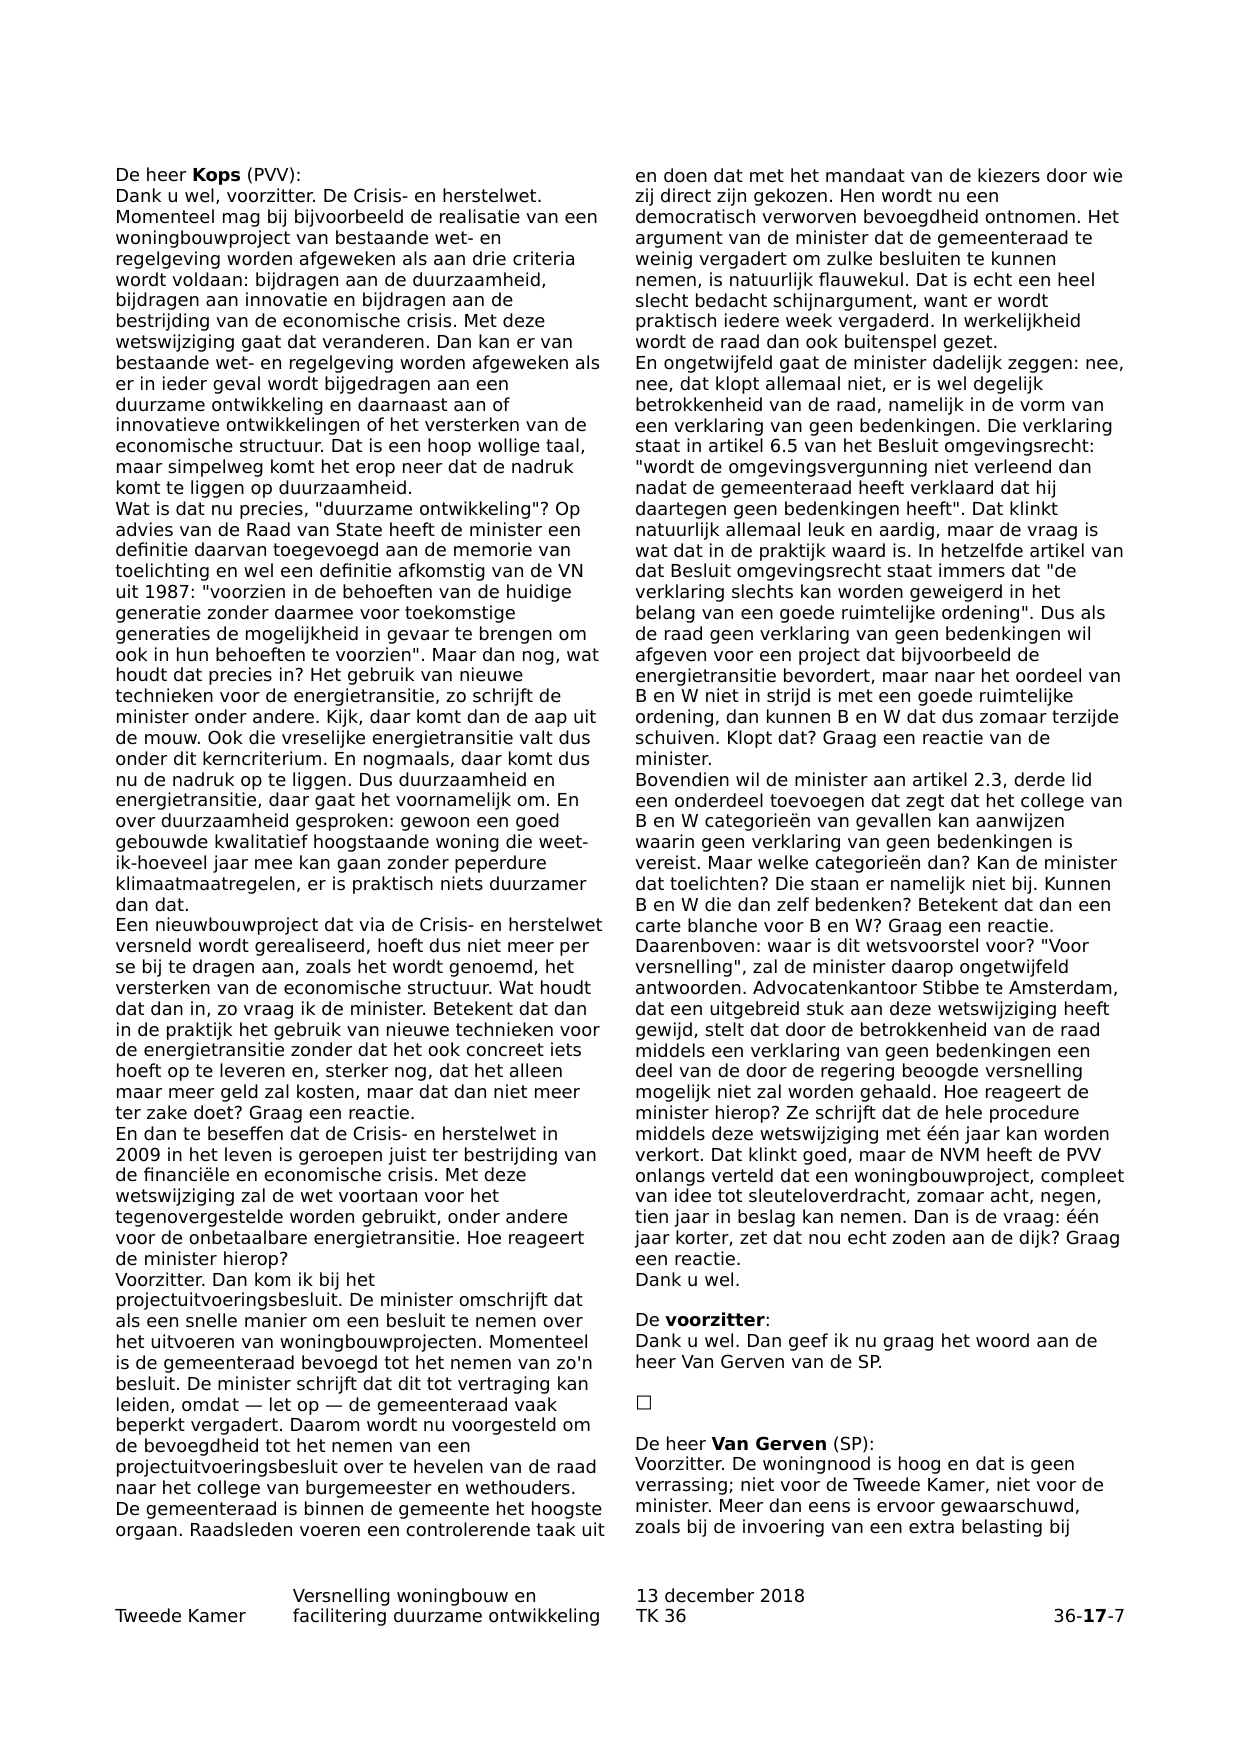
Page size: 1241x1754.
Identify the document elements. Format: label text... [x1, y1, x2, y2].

text Bovendien wil de minister aan artikel 2.3, derde lid een onderdeel toevoegen dat zegt dat het college van B en W categorieën van gevallen kan aanwijzen waarin geen verklaring van geen bedenkingen is vereist. Maar welke categorieën dan? Kan de minister dat toelichten? Die staan er namelijk niet bij. Kunnen B en W die dan zelf bedenken? Betekent dat dan een carte blanche voor B en W? Graag een reactie. [635, 769, 1125, 936]
text En ongetwijfeld gaat de minister dadelijk zeggen: nee, nee, dat klopt allemaal niet, er is wel degelijk betrokkenheid van de raad, namelijk in de vorm van een verklaring van geen bedenkingen. Die verklaring staat in artikel 6.5 van het Besluit omgevingsrecht: "wordt de omgevingsvergunning niet verleend dan nadat de gemeenteraad heeft verklaard dat hij daartegen geen bedenkingen heeft". Dat klinkt natuurlijk allemaal leuk en aardig, maar de vraag is wat dat in de praktijk waard is. In hetzelfde artikel van dat Besluit omgevingsrecht staat immers dat "de verklaring slechts kan worden geweigerd in het belang van een goede ruimtelijke ordening". Dus als de raad geen verklaring van geen bedenkingen wil afgeven voor een project dat bijvoorbeeld de energietransitie bevordert, maar naar het oordeel van B en W niet in strijd is met een goede ruimtelijke ordening, dan kunnen B en W dat dus zomaar terzijde schuiven. Klopt dat? Graag een reactie van de minister. [635, 353, 1125, 769]
text De voorzitter: [635, 1310, 1125, 1331]
text Een nieuwbouwproject dat via de Crisis- en herstelwet versneld wordt gerealiseerd, hoeft dus niet meer per se bij te dragen aan, zoals het wordt genoemd, het versterken van de economische structuur. Wat houdt dat dan in, zo vraag ik de minister. Betekent dat dan in de praktijk het gebruik van nieuwe technieken voor de energietransitie zonder dat het ook concreet iets hoeft op te leveren en, sterker nog, dat het alleen maar meer geld zal kosten, maar dat dan niet meer ter zake doet? Graag een reactie. [115, 915, 605, 1123]
text Wat is dat nu precies, "duurzame ontwikkeling"? Op advies van de Raad van State heeft de minister een definitie daarvan toegevoegd aan de memorie van toelichting en wel een definitie afkomstig van de VN uit 1987: "voorzien in de behoeften van de huidige generatie zonder daarmee voor toekomstige generaties de mogelijkheid in gevaar te brengen om ook in hun behoeften te voorzien". Maar dan nog, wat houdt dat precies in? Het gebruik van nieuwe technieken voor de energietransitie, zo schrijft de minister onder andere. Kijk, daar komt dan de aap uit de mouw. Ook die vreselijke energietransitie valt dus onder dit kerncriterium. En nogmaals, daar komt dus nu de nadruk op te liggen. Dus duurzaamheid en energietransitie, daar gaat het voornamelijk om. En over duurzaamheid gesproken: gewoon een goed gebouwde kwalitatief hoogstaande woning die weet-ik-hoeveel jaar mee kan gaan zonder peperdure klimaatmaatregelen, er is praktisch niets duurzamer dan dat. [115, 498, 605, 915]
text Dank u wel. [635, 1269, 1125, 1290]
text Voorzitter. De woningnood is hoog en dat is geen verrassing; niet voor de Tweede Kamer, niet voor de minister. Meer dan eens is ervoor gewaarschuwd, zoals bij de invoering van een extra belasting bij [635, 1454, 1125, 1537]
text ⬜ [635, 1393, 1125, 1413]
text De heer Kops (PVV): [115, 165, 605, 186]
text En dan te beseffen dat de Crisis- en herstelwet in 2009 in het leven is geroepen juist ter bestrijding van de financiële en economische crisis. Met deze wetswijziging zal de wet voortaan voor het tegenovergestelde worden gebruikt, onder andere voor de onbetaalbare energietransitie. Hoe reageert de minister hierop? [115, 1123, 605, 1269]
text Dank u wel, voorzitter. De Crisis- en herstelwet. Momenteel mag bij bijvoorbeeld de realisatie van een woningbouwproject van bestaande wet- en regelgeving worden afgeweken als aan drie criteria wordt voldaan: bijdragen aan de duurzaamheid, bijdragen aan innovatie en bijdragen aan de bestrijding van de economische crisis. Met deze wetswijziging gaat dat veranderen. Dan kan er van bestaande wet- en regelgeving worden afgeweken als er in ieder geval wordt bijgedragen aan een duurzame ontwikkeling en daarnaast aan of innovatieve ontwikkelingen of het versterken van de economische structuur. Dat is een hoop wollige taal, maar simpelweg komt het erop neer dat de nadruk komt te liggen op duurzaamheid. [115, 186, 605, 498]
text en doen dat met het mandaat van de kiezers door wie zij direct zijn gekozen. Hen wordt nu een democratisch verworven bevoegdheid ontnomen. Het argument van de minister dat de gemeenteraad te weinig vergadert om zulke besluiten te kunnen nemen, is natuurlijk flauwekul. Dat is echt een heel slecht bedacht schijnargument, want er wordt praktisch iedere week vergaderd. In werkelijkheid wordt de raad dan ook buitenspel gezet. [635, 165, 1125, 353]
text Daarenboven: waar is dit wetsvoorstel voor? "Voor versnelling", zal de minister daarop ongetwijfeld antwoorden. Advocatenkantoor Stibbe te Amsterdam, dat een uitgebreid stuk aan deze wetswijziging heeft gewijd, stelt dat door de betrokkenheid van de raad middels een verklaring van geen bedenkingen een deel van de door de regering beoogde versnelling mogelijk niet zal worden gehaald. Hoe reageert de minister hierop? Ze schrijft dat de hele procedure middels deze wetswijziging met één jaar kan worden verkort. Dat klinkt goed, maar de NVM heeft de PVV onlangs verteld dat een woningbouwproject, compleet van idee tot sleuteloverdracht, zomaar acht, negen, tien jaar in beslag kan nemen. Dan is de vraag: één jaar korter, zet dat nou echt zoden aan de dijk? Graag een reactie. [635, 936, 1125, 1269]
text De heer Van Gerven (SP): [635, 1433, 1125, 1454]
text Voorzitter. Dan kom ik bij het projectuitvoeringsbesluit. De minister omschrijft dat als een snelle manier om een besluit te nemen over het uitvoeren van woningbouwprojecten. Momenteel is de gemeenteraad bevoegd tot het nemen van zo'n besluit. De minister schrijft dat dit tot vertraging kan leiden, omdat — let op — de gemeenteraad vaak beperkt vergadert. Daarom wordt nu voorgesteld om de bevoegdheid tot het nemen van een projectuitvoeringsbesluit over te hevelen van de raad naar het college van burgemeester en wethouders. De gemeenteraad is binnen de gemeente het hoogste orgaan. Raadsleden voeren een controlerende taak uit [115, 1269, 605, 1540]
text Dank u wel. Dan geef ik nu graag het woord aan de heer Van Gerven van de SP. [635, 1331, 1125, 1373]
